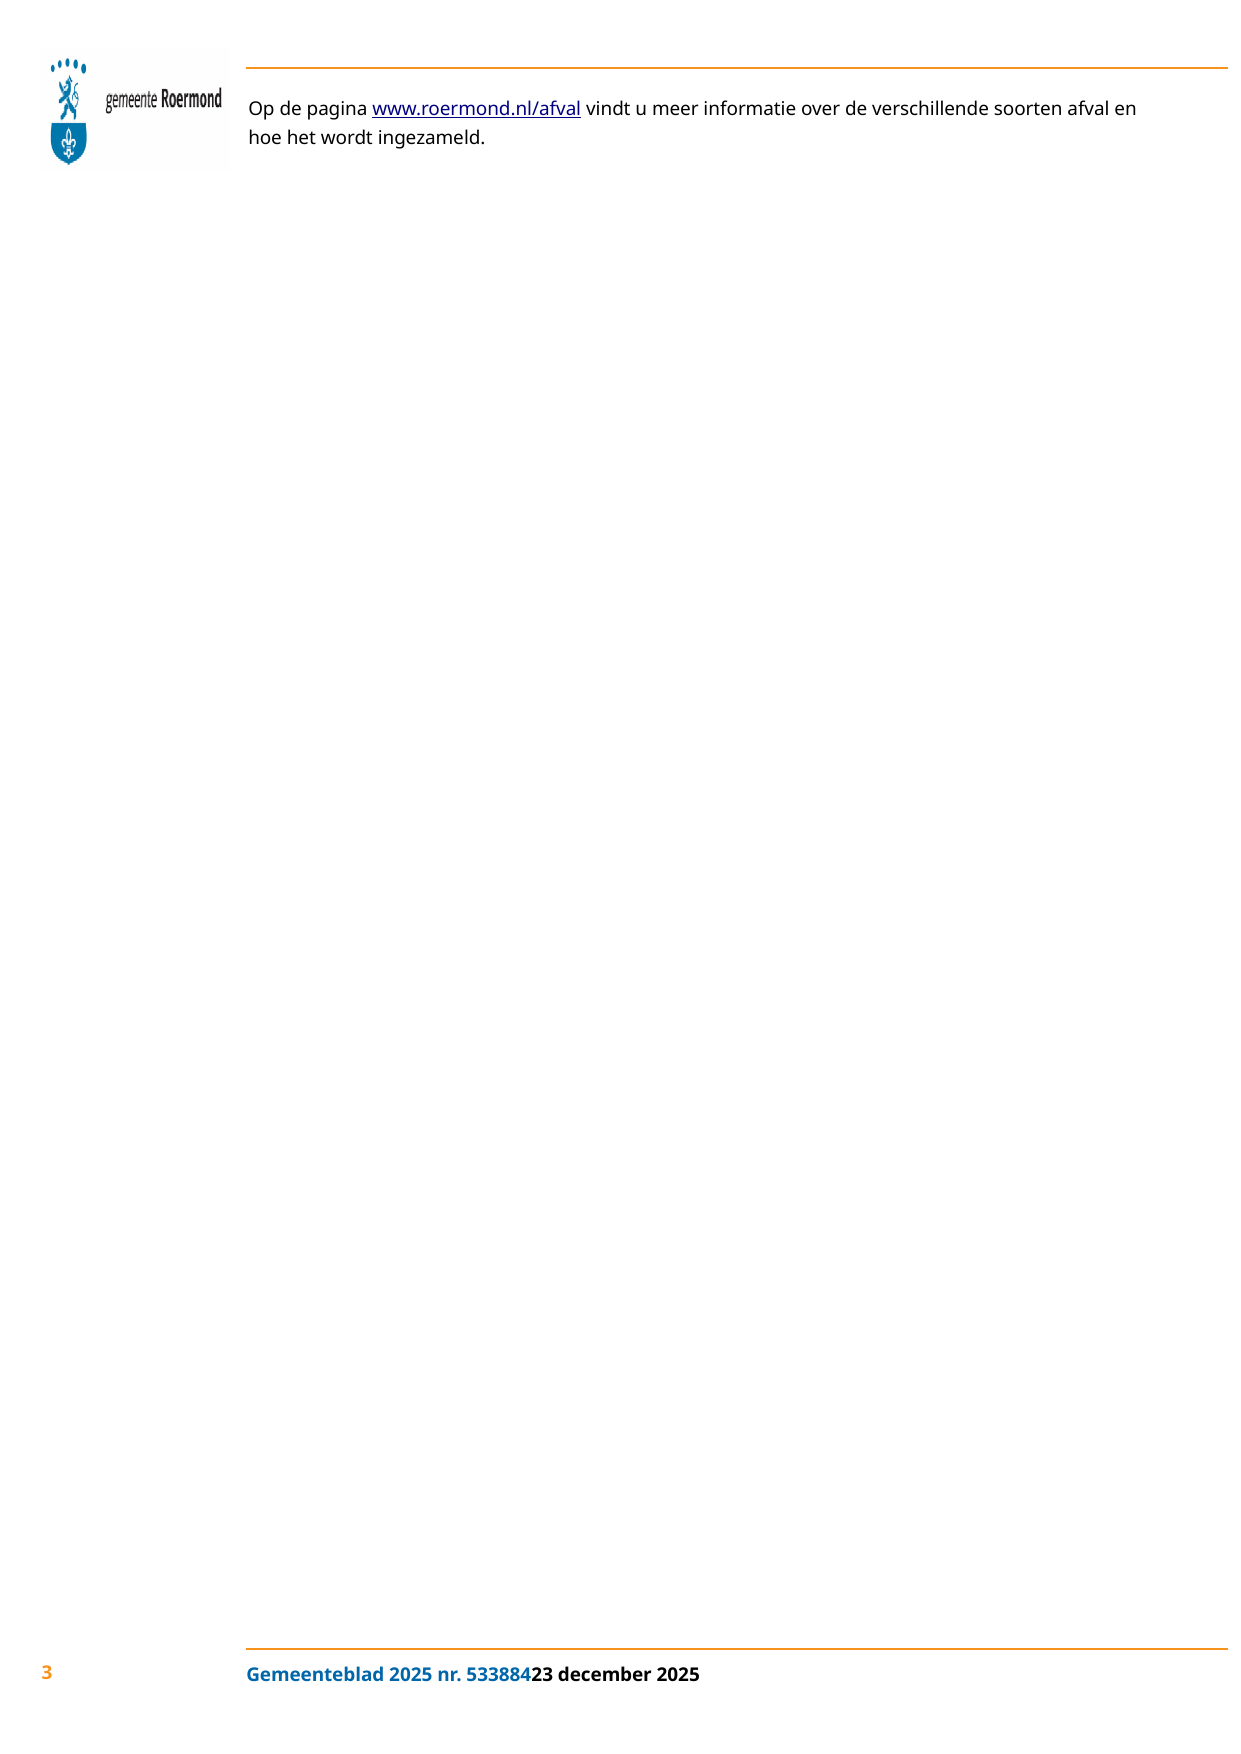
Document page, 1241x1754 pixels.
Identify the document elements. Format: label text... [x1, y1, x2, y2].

text Op de pagina www.roermond.nl/afval vindt u meer informatie over de verschillende soorten afval en hoe het wordt ingezameld. [248, 95, 1152, 150]
picture [41, 47, 231, 172]
